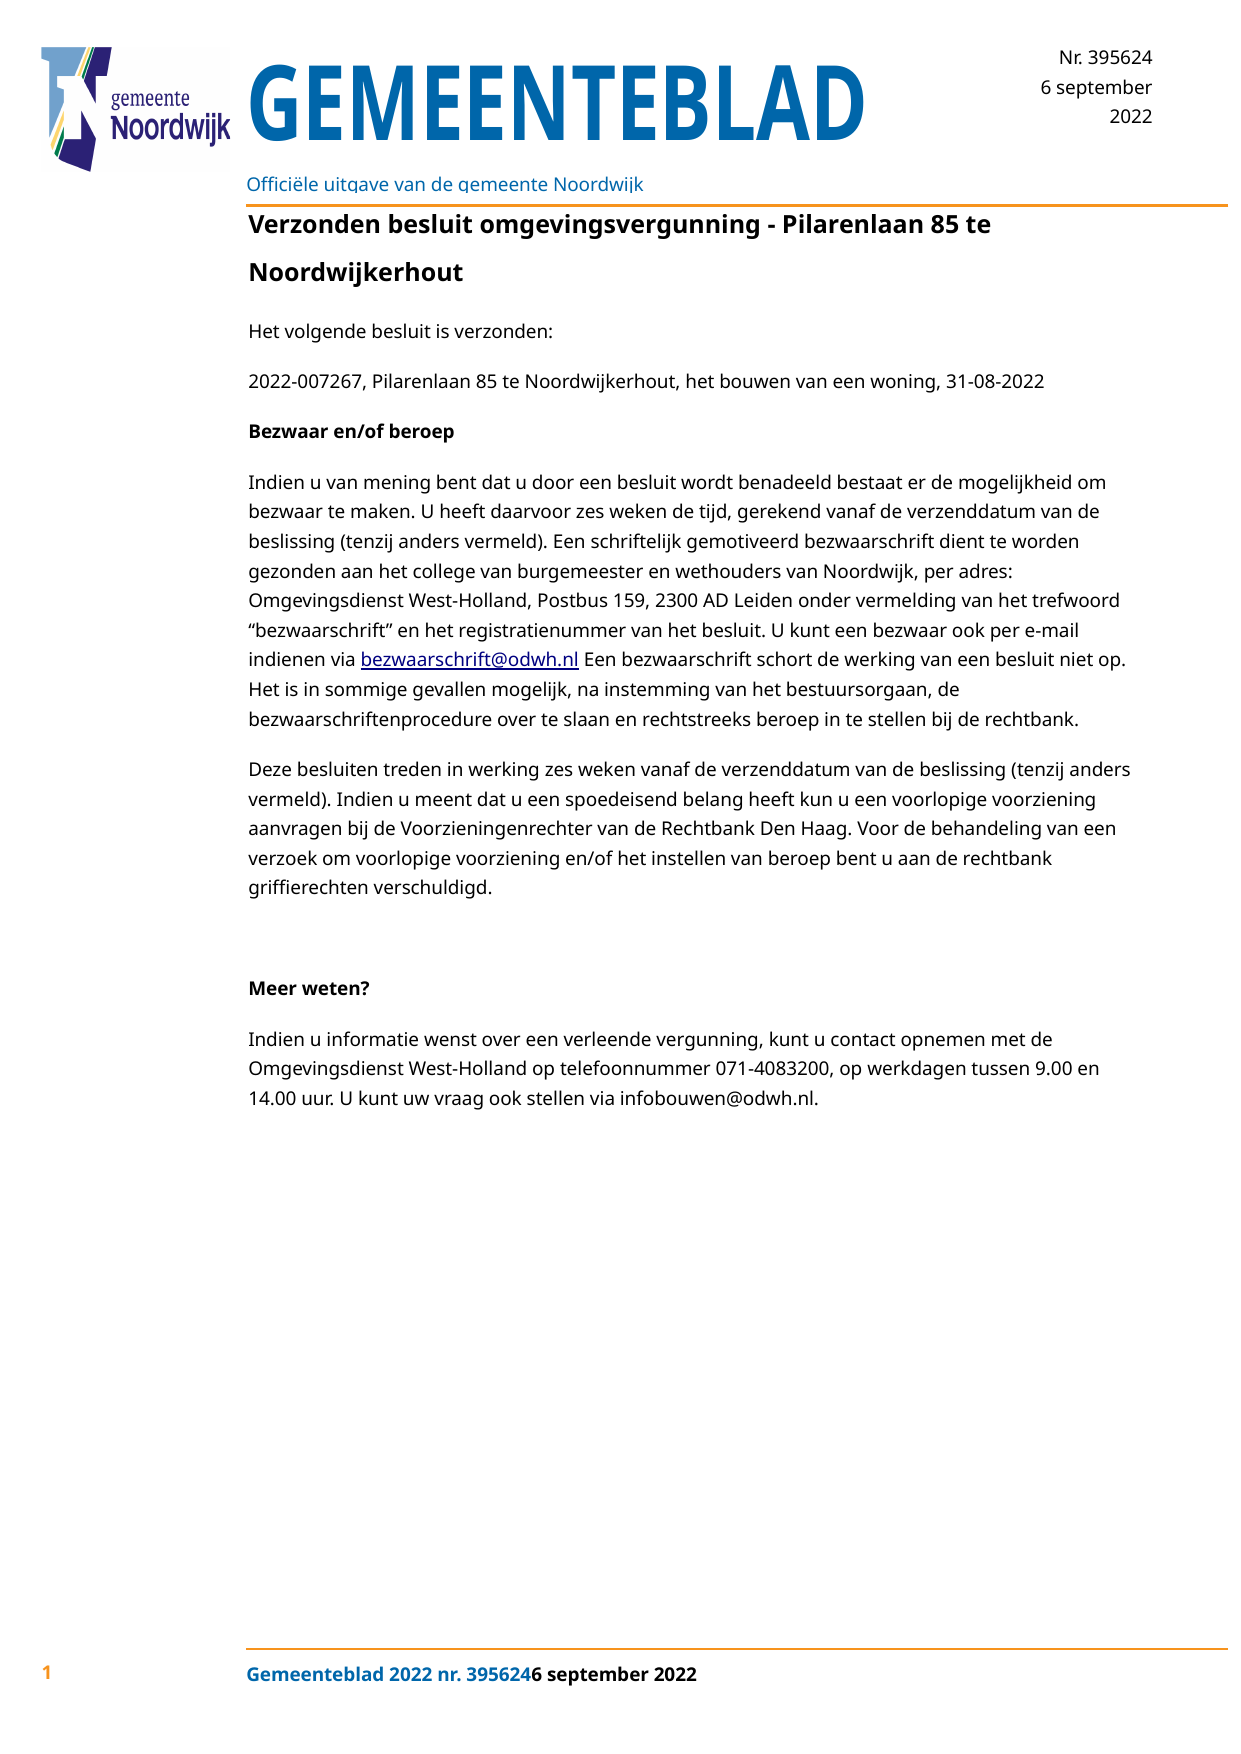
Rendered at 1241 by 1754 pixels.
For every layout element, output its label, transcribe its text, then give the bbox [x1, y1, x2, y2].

picture [41, 47, 231, 172]
text Indien u van mening bent dat u door een besluit wordt benadeeld bestaat er de mogelijkheid om bezwaar te maken. U heeft daarvoor zes weken de tijd, gerekend vanaf de verzenddatum van de beslissing (tenzij anders vermeld). Een schriftelijk gemotiveerd bezwaarschrift dient te worden gezonden aan het college van burgemeester en wethouders van Noordwijk, per adres: Omgevingsdienst West-Holland, Postbus 159, 2300 AD Leiden onder vermelding van het trefwoord “bezwaarschrift” en het registratienummer van het besluit. U kunt een bezwaar ook per e-mail indienen via bezwaarschrift@odwh.nl Een bezwaarschrift schort de werking van een besluit niet op. Het is in sommige gevallen mogelijk, na instemming van het bestuursorgaan, de bezwaarschriftenprocedure over te slaan en rechtstreeks beroep in te stellen bij de rechtbank. [248, 469, 1152, 732]
text Indien u informatie wenst over een verleende vergunning, kunt u contact opnemen met de Omgevingsdienst West-Holland op telefoonnummer 071-4083200, op werkdagen tussen 9.00 en 14.00 uur. U kunt uw vraag ook stellen via infobouwen@odwh.nl. [248, 1026, 1152, 1111]
text Verzonden besluit omgevingsvergunning - Pilarenlaan 85 te Noordwijkerhout [248, 207, 1152, 288]
text Bezwaar en/of beroep [248, 419, 1152, 444]
text Deze besluiten treden in werking zes weken vanaf de verzenddatum van de beslissing (tenzij anders vermeld). Indien u meent dat u een spoedeisend belang heeft kun u een voorlopige voorziening aanvragen bij de Voorzieningenrechter van de Rechtbank Den Haag. Voor de behandeling van een verzoek om voorlopige voorziening en/of het instellen van beroep bent u aan de rechtbank griffierechten verschuldigd. [248, 756, 1152, 900]
text Meer weten? [248, 975, 1152, 1001]
text Het volgende besluit is verzonden: [248, 318, 1152, 344]
text 2022-007267, Pilarenlaan 85 te Noordwijkerhout, het bouwen van een woning, 31-08-2022 [248, 368, 1152, 394]
